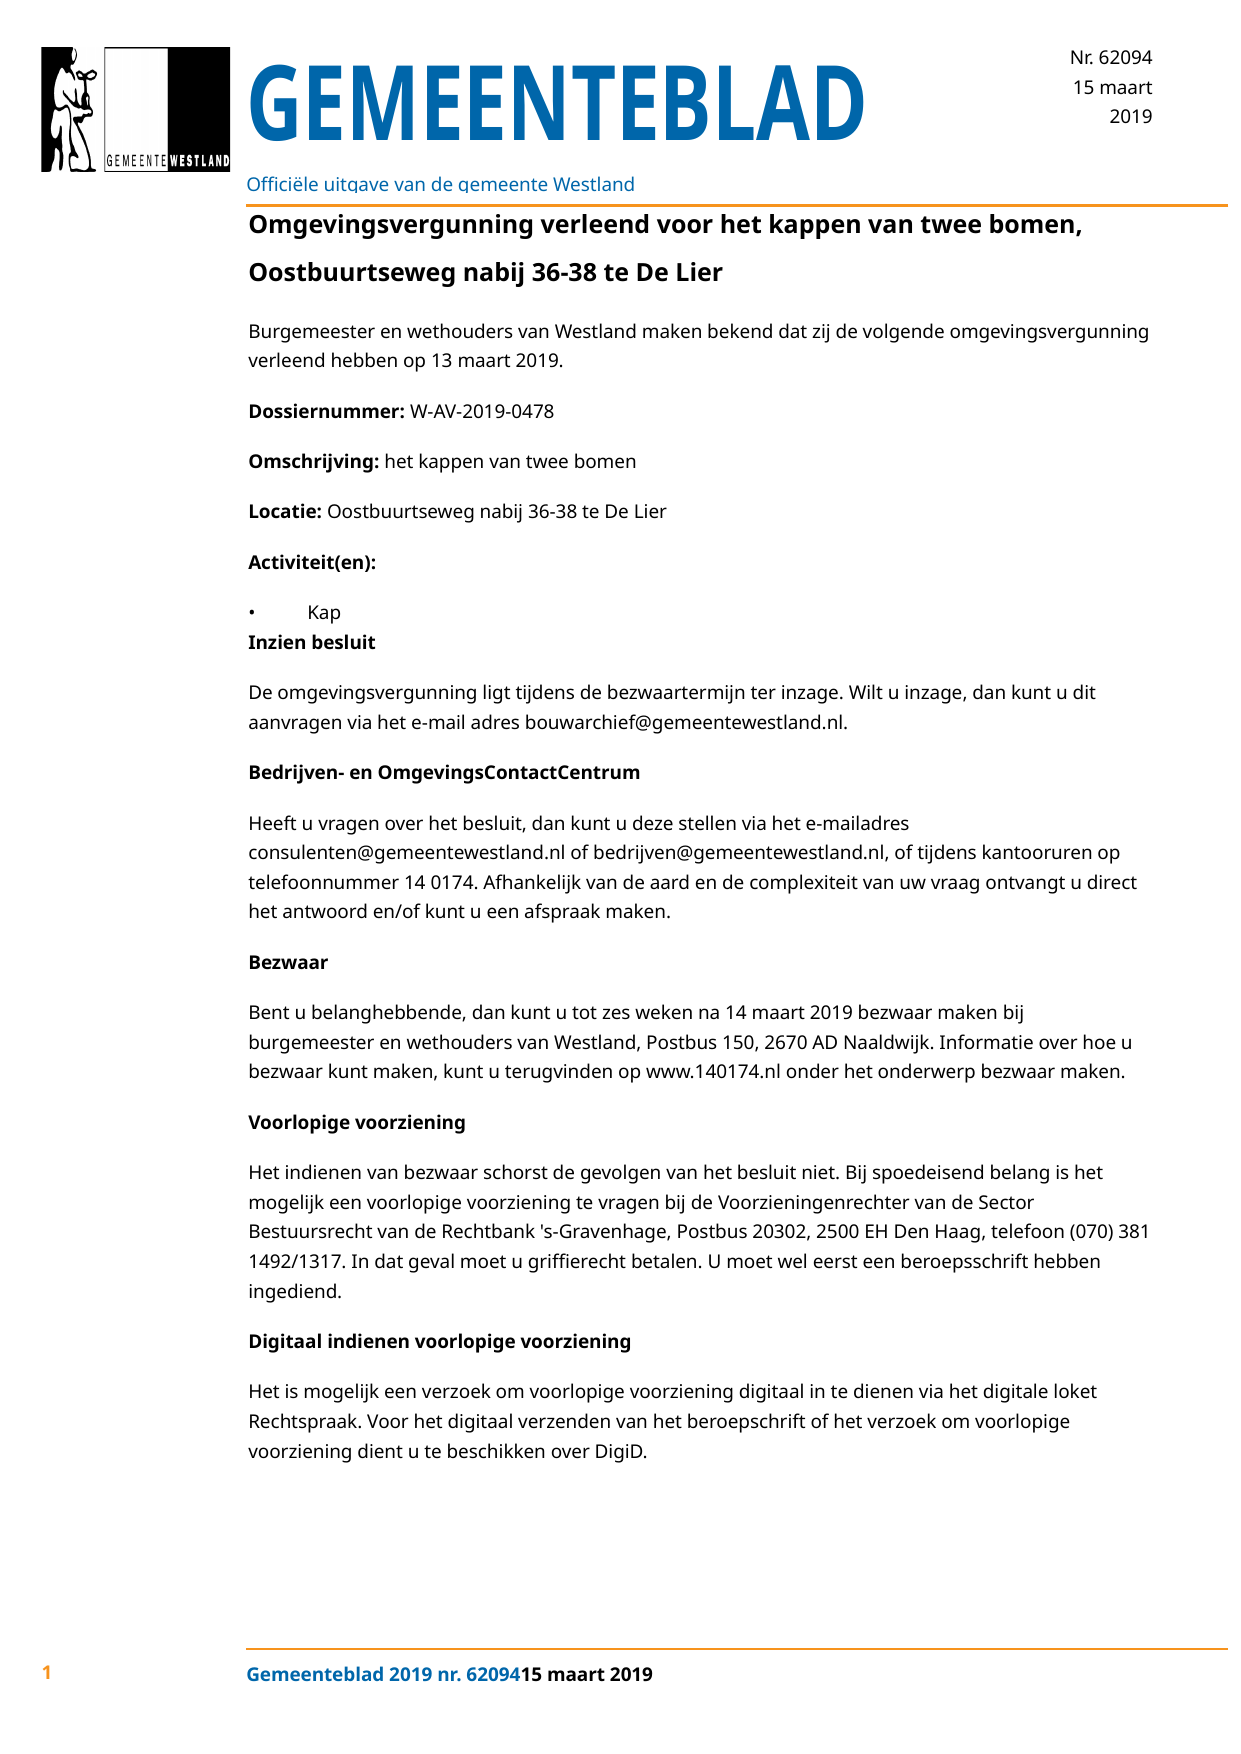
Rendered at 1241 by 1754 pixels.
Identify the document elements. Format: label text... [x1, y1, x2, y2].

list Kap [248, 599, 1152, 625]
text Bezwaar [248, 949, 1152, 975]
text Burgemeester en wethouders van Westland maken bekend dat zij de volgende omgevingsvergunning verleend hebben op 13 maart 2019. [248, 318, 1152, 373]
text Bedrijven- en OmgevingsContactCentrum [248, 759, 1152, 785]
text Locatie: Oostbuurtseweg nabij 36-38 te De Lier [248, 499, 1152, 524]
text Dossiernummer: W-AV-2019-0478 [248, 398, 1152, 424]
text Bent u belanghebbende, dan kunt u tot zes weken na 14 maart 2019 bezwaar maken bij burgemeester en wethouders van Westland, Postbus 150, 2670 AD Naaldwijk. Informatie over hoe u bezwaar kunt maken, kunt u terugvinden op www.140174.nl onder het onderwerp bezwaar maken. [248, 999, 1152, 1084]
text Activiteit(en): [248, 549, 1152, 575]
text Het is mogelijk een verzoek om voorlopige voorziening digitaal in te dienen via het digitale loket Rechtspraak. Voor het digitaal verzenden van het beroepschrift of het verzoek om voorlopige voorziening dient u te beschikken over DigiD. [248, 1379, 1152, 1464]
text Omgevingsvergunning verleend voor het kappen van twee bomen, Oostbuurtseweg nabij 36-38 te De Lier [248, 207, 1152, 288]
text De omgevingsvergunning ligt tijdens de bezwaartermijn ter inzage. Wilt u inzage, dan kunt u dit aanvragen via het e-mail adres bouwarchief@gemeentewestland.nl. [248, 679, 1152, 735]
text Het indienen van bezwaar schorst de gevolgen van het besluit niet. Bij spoedeisend belang is het mogelijk een voorlopige voorziening te vragen bij de Voorzieningenrechter van de Sector Bestuursrecht van de Rechtbank 's-Gravenhage, Postbus 20302, 2500 EH Den Haag, telefoon (070) 381 1492/1317. In dat geval moet u griffierecht betalen. U moet wel eerst een beroepsschrift hebben ingediend. [248, 1159, 1152, 1304]
text Voorlopige voorziening [248, 1109, 1152, 1135]
text Heeft u vragen over het besluit, dan kunt u deze stellen via het e-mailadres consulenten@gemeentewestland.nl of bedrijven@gemeentewestland.nl, of tijdens kantooruren op telefoonnummer 14 0174. Afhankelijk van de aard en de complexiteit van uw vraag ontvangt u direct het antwoord en/of kunt u een afspraak maken. [248, 810, 1152, 924]
picture [41, 47, 231, 172]
text Digitaal indienen voorlopige voorziening [248, 1328, 1152, 1354]
text Omschrijving: het kappen van twee bomen [248, 448, 1152, 474]
text Inzien besluit [248, 629, 1152, 655]
